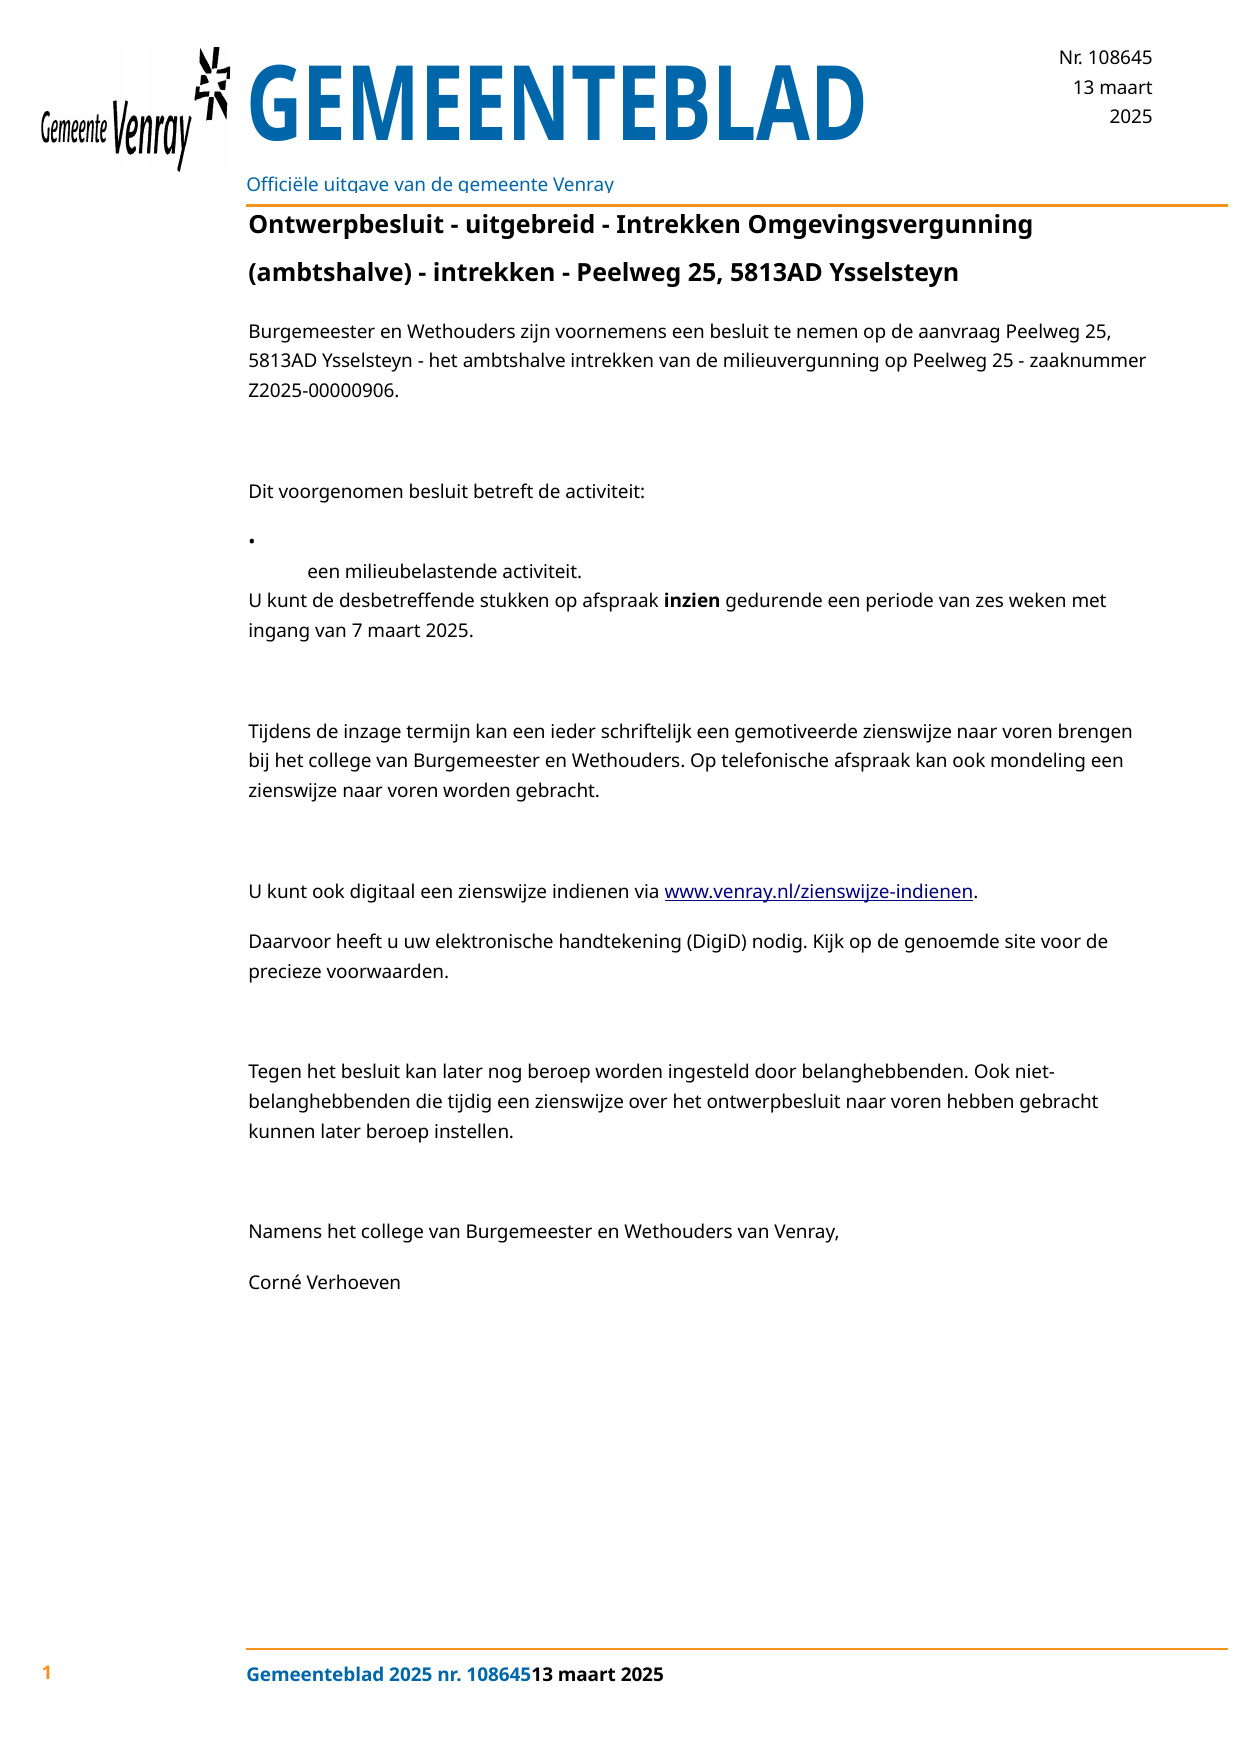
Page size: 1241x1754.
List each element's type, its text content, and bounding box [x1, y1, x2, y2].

text Burgemeester en Wethouders zijn voornemens een besluit te nemen op de aanvraag Peelweg 25, 5813AD Ysselsteyn - het ambtshalve intrekken van de milieuvergunning op Peelweg 25 - zaaknummer Z2025-00000906. [248, 318, 1152, 403]
text Tegen het besluit kan later nog beroep worden ingesteld door belanghebbenden. Ook niet-belanghebbenden die tijdig een zienswijze over het ontwerpbesluit naar voren hebben gebracht kunnen later beroep instellen. [248, 1059, 1152, 1144]
text Namens het college van Burgemeester en Wethouders van Venray, [248, 1219, 1152, 1244]
text Corné Verhoeven [248, 1269, 1152, 1295]
text Tijdens de inzage termijn kan een ieder schriftelijk een gemotiveerde zienswijze naar voren brengen bij het college van Burgemeester en Wethouders. Op telefonische afspraak kan ook mondeling een zienswijze naar voren worden gebracht. [248, 718, 1152, 803]
picture [41, 47, 231, 172]
text U kunt ook digitaal een zienswijze indienen via www.venray.nl/zienswijze-indienen. [248, 878, 1152, 904]
text Dit voorgenomen besluit betreft de activiteit: [248, 478, 1152, 504]
text Daarvoor heeft u uw elektronische handtekening (DigiD) nodig. Kijk op de genoemde site voor de precieze voorwaarden. [248, 928, 1152, 984]
text Ontwerpbesluit - uitgebreid - Intrekken Omgevingsvergunning (ambtshalve) - intrekken - Peelweg 25, 5813AD Ysselsteyn [248, 207, 1152, 288]
text U kunt de desbetreffende stukken op afspraak inzien gedurende een periode van zes weken met ingang van 7 maart 2025. [248, 587, 1152, 643]
list een milieubelastende activiteit. [248, 558, 1152, 584]
